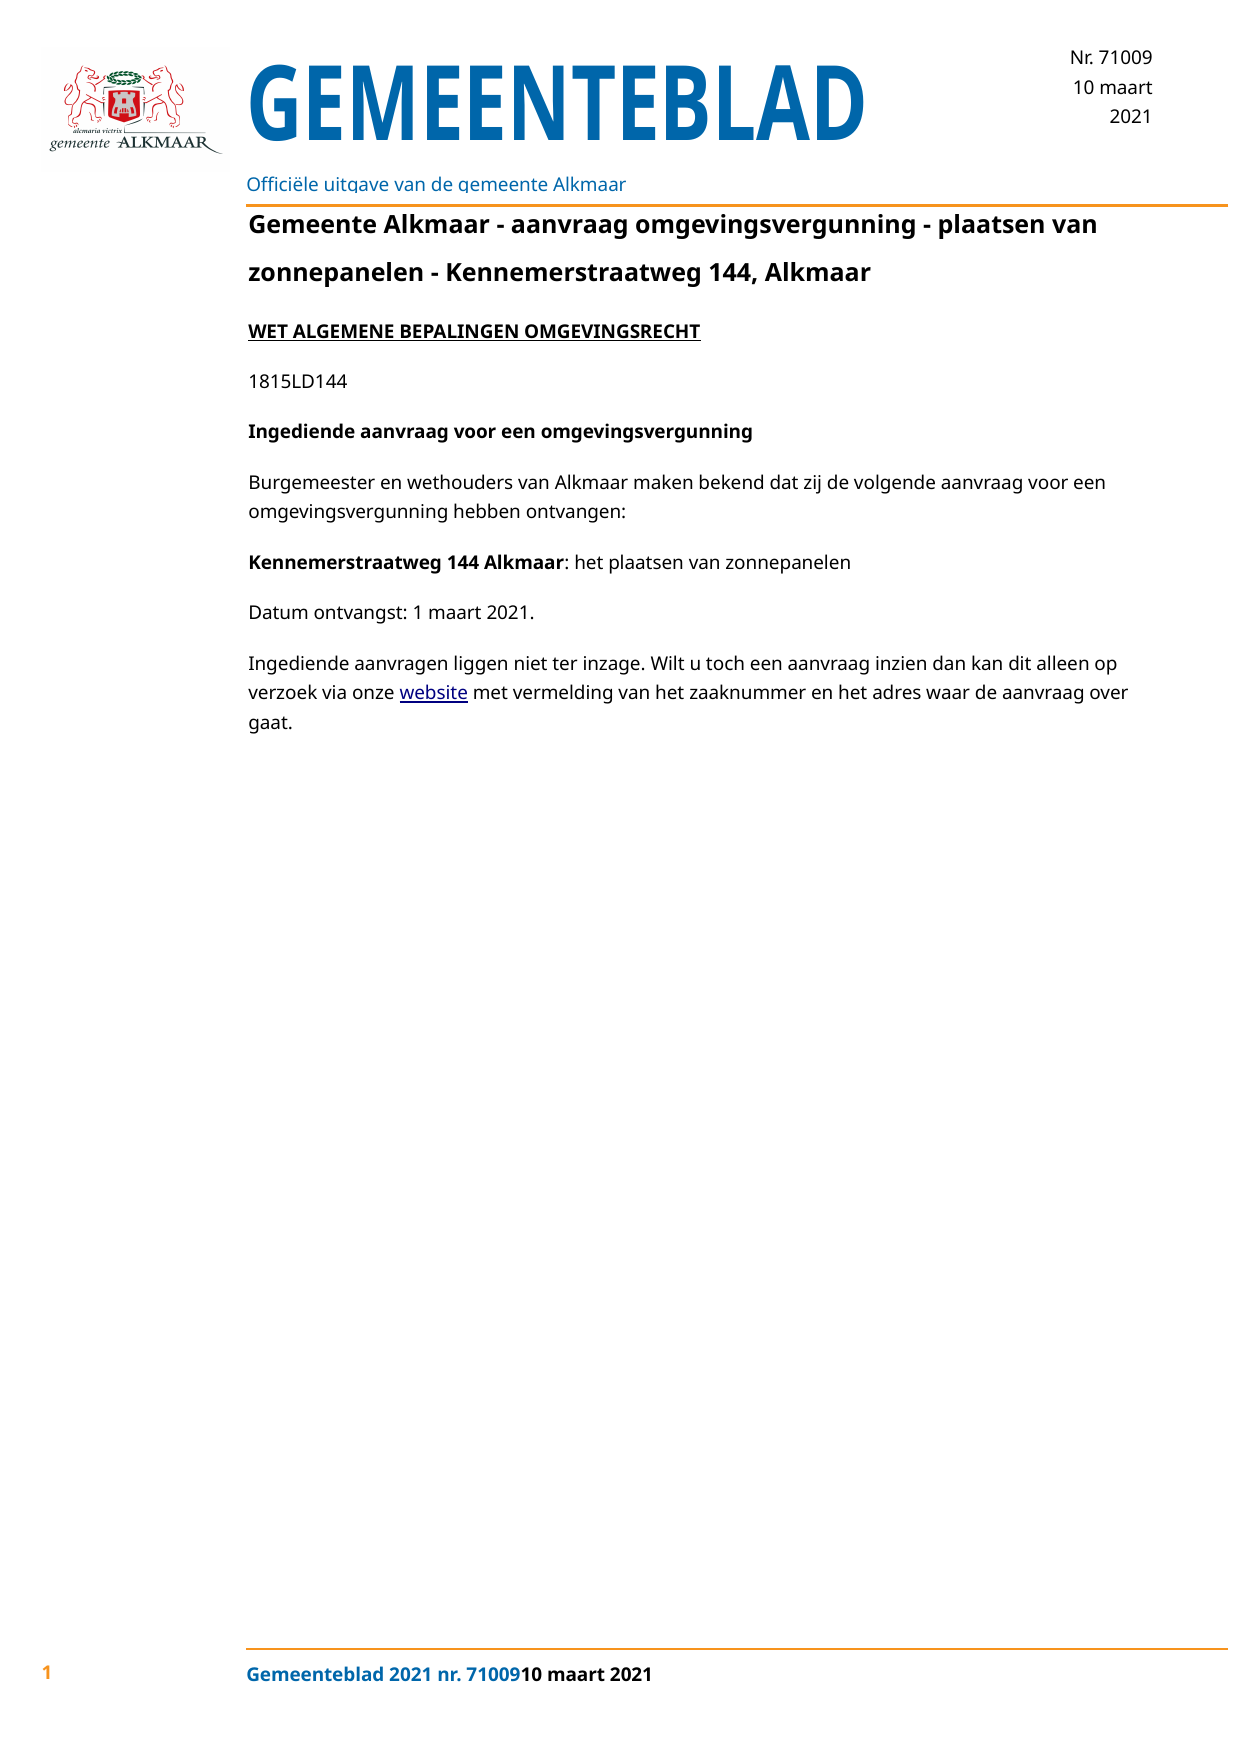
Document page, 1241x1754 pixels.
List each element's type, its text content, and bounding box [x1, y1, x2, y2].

text Ingediende aanvragen liggen niet ter inzage. Wilt u toch een aanvraag inzien dan kan dit alleen op verzoek via onze website met vermelding van het zaaknummer en het adres waar de aanvraag over gaat. [248, 650, 1152, 735]
picture [41, 47, 231, 172]
text Gemeente Alkmaar - aanvraag omgevingsvergunning - plaatsen van zonnepanelen - Kennemerstraatweg 144, Alkmaar [248, 207, 1152, 288]
text 1815LD144 [248, 368, 1152, 394]
text Kennemerstraatweg 144 Alkmaar: het plaatsen van zonnepanelen [248, 549, 1152, 575]
text WET ALGEMENE BEPALINGEN OMGEVINGSRECHT [248, 318, 1152, 344]
text Datum ontvangst: 1 maart 2021. [248, 599, 1152, 625]
text Burgemeester en wethouders van Alkmaar maken bekend dat zij de volgende aanvraag voor een omgevingsvergunning hebben ontvangen: [248, 469, 1152, 524]
text Ingediende aanvraag voor een omgevingsvergunning [248, 419, 1152, 444]
